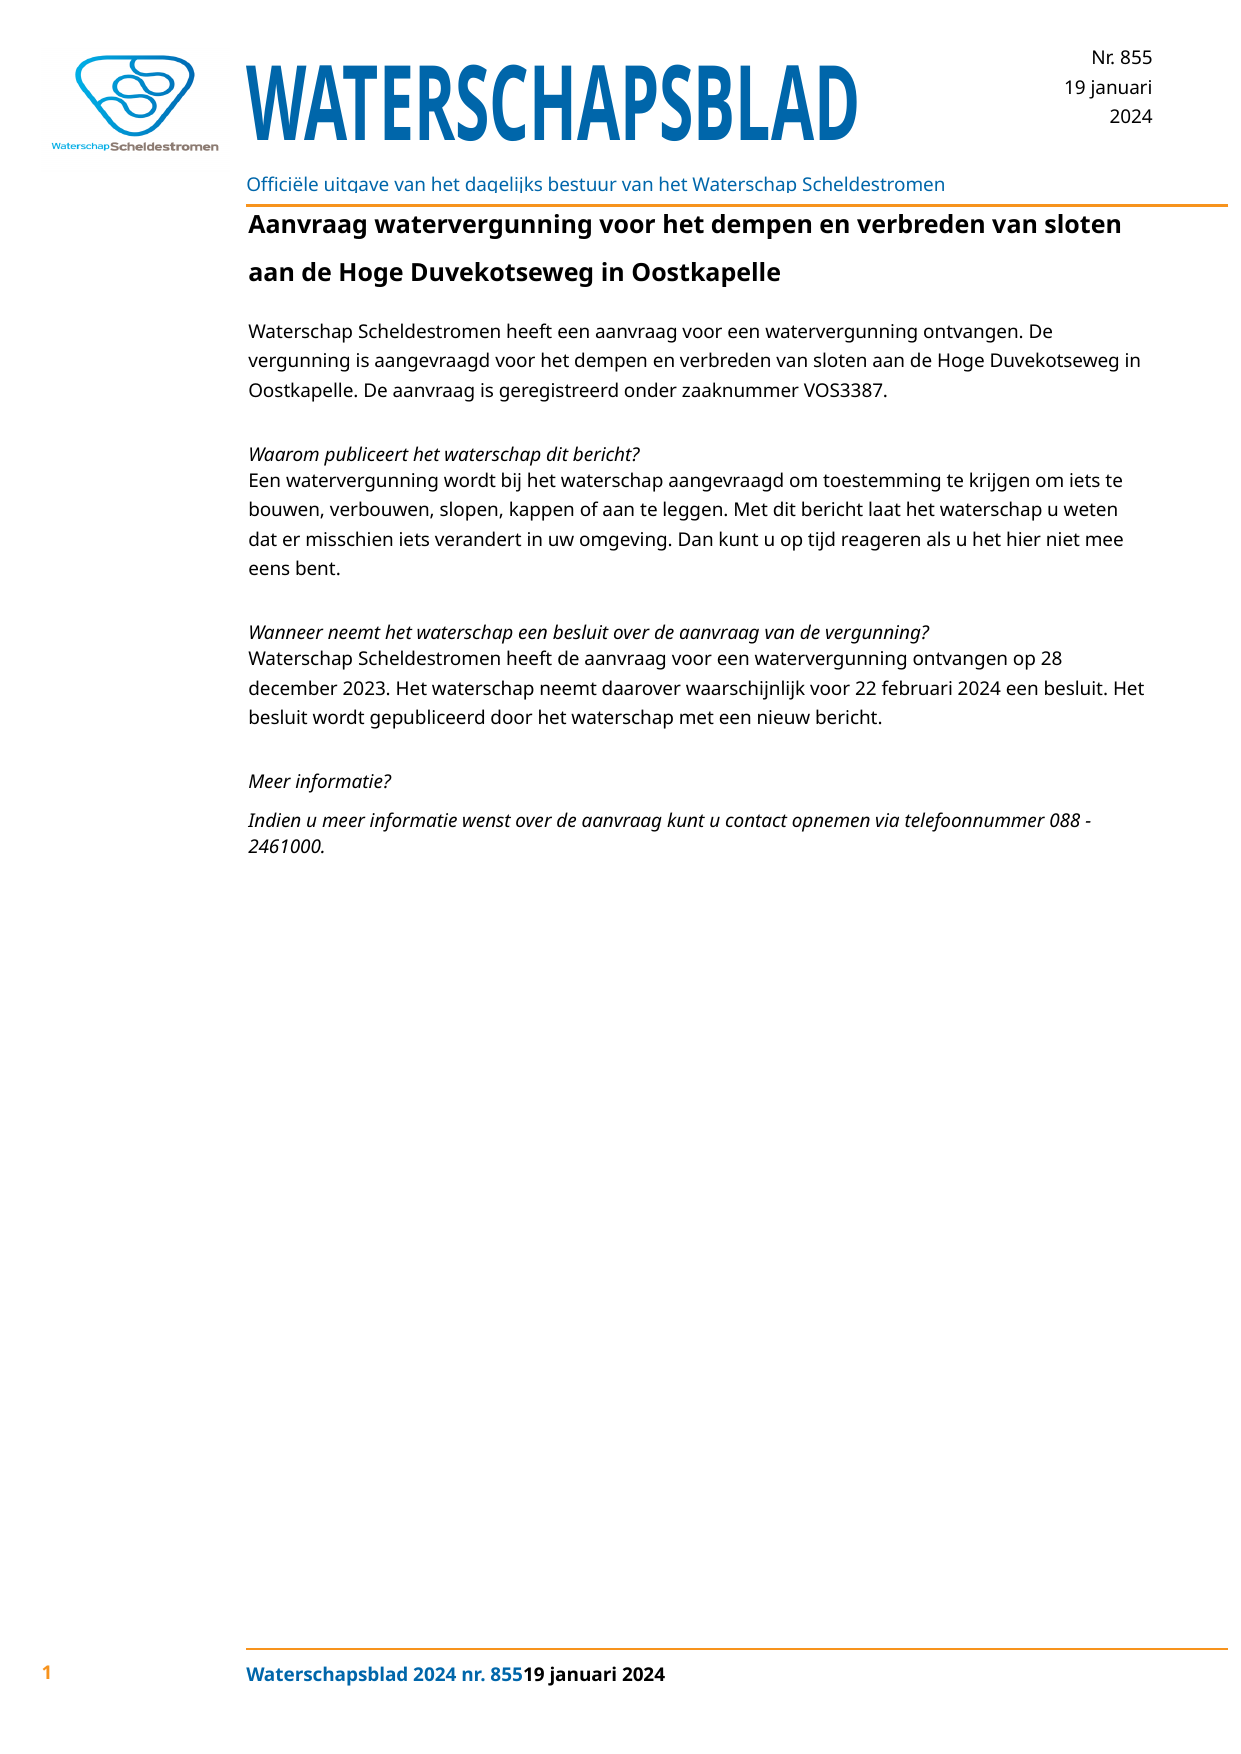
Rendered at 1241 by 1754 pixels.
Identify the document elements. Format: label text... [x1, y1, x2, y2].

text Wanneer neemt het waterschap een besluit over de aanvraag van de vergunning? [248, 619, 1152, 645]
text Een watervergunning wordt bij het waterschap aangevraagd om toestemming te krijgen om iets te bouwen, verbouwen, slopen, kappen of aan te leggen. Met dit bericht laat het waterschap u weten dat er misschien iets verandert in uw omgeving. Dan kunt u op tijd reageren als u het hier niet mee eens bent. [248, 467, 1152, 581]
text Meer informatie? [248, 768, 1152, 794]
text Indien u meer informatie wenst over de aanvraag kunt u contact opnemen via telefoonnummer 088 - 2461000. [248, 808, 1152, 859]
picture [41, 47, 231, 172]
text Waterschap Scheldestromen heeft de aanvraag voor een watervergunning ontvangen op 28 december 2023. Het waterschap neemt daarover waarschijnlijk voor 22 februari 2024 een besluit. Het besluit wordt gepubliceerd door het waterschap met een nieuw bericht. [248, 645, 1152, 730]
text Waarom publiceert het waterschap dit bericht? [248, 441, 1152, 467]
text Waterschap Scheldestromen heeft een aanvraag voor een watervergunning ontvangen. De vergunning is aangevraagd voor het dempen en verbreden van sloten aan de Hoge Duvekotseweg in Oostkapelle. De aanvraag is geregistreerd onder zaaknummer VOS3387. [248, 318, 1152, 403]
text Aanvraag watervergunning voor het dempen en verbreden van sloten aan de Hoge Duvekotseweg in Oostkapelle [248, 207, 1152, 288]
